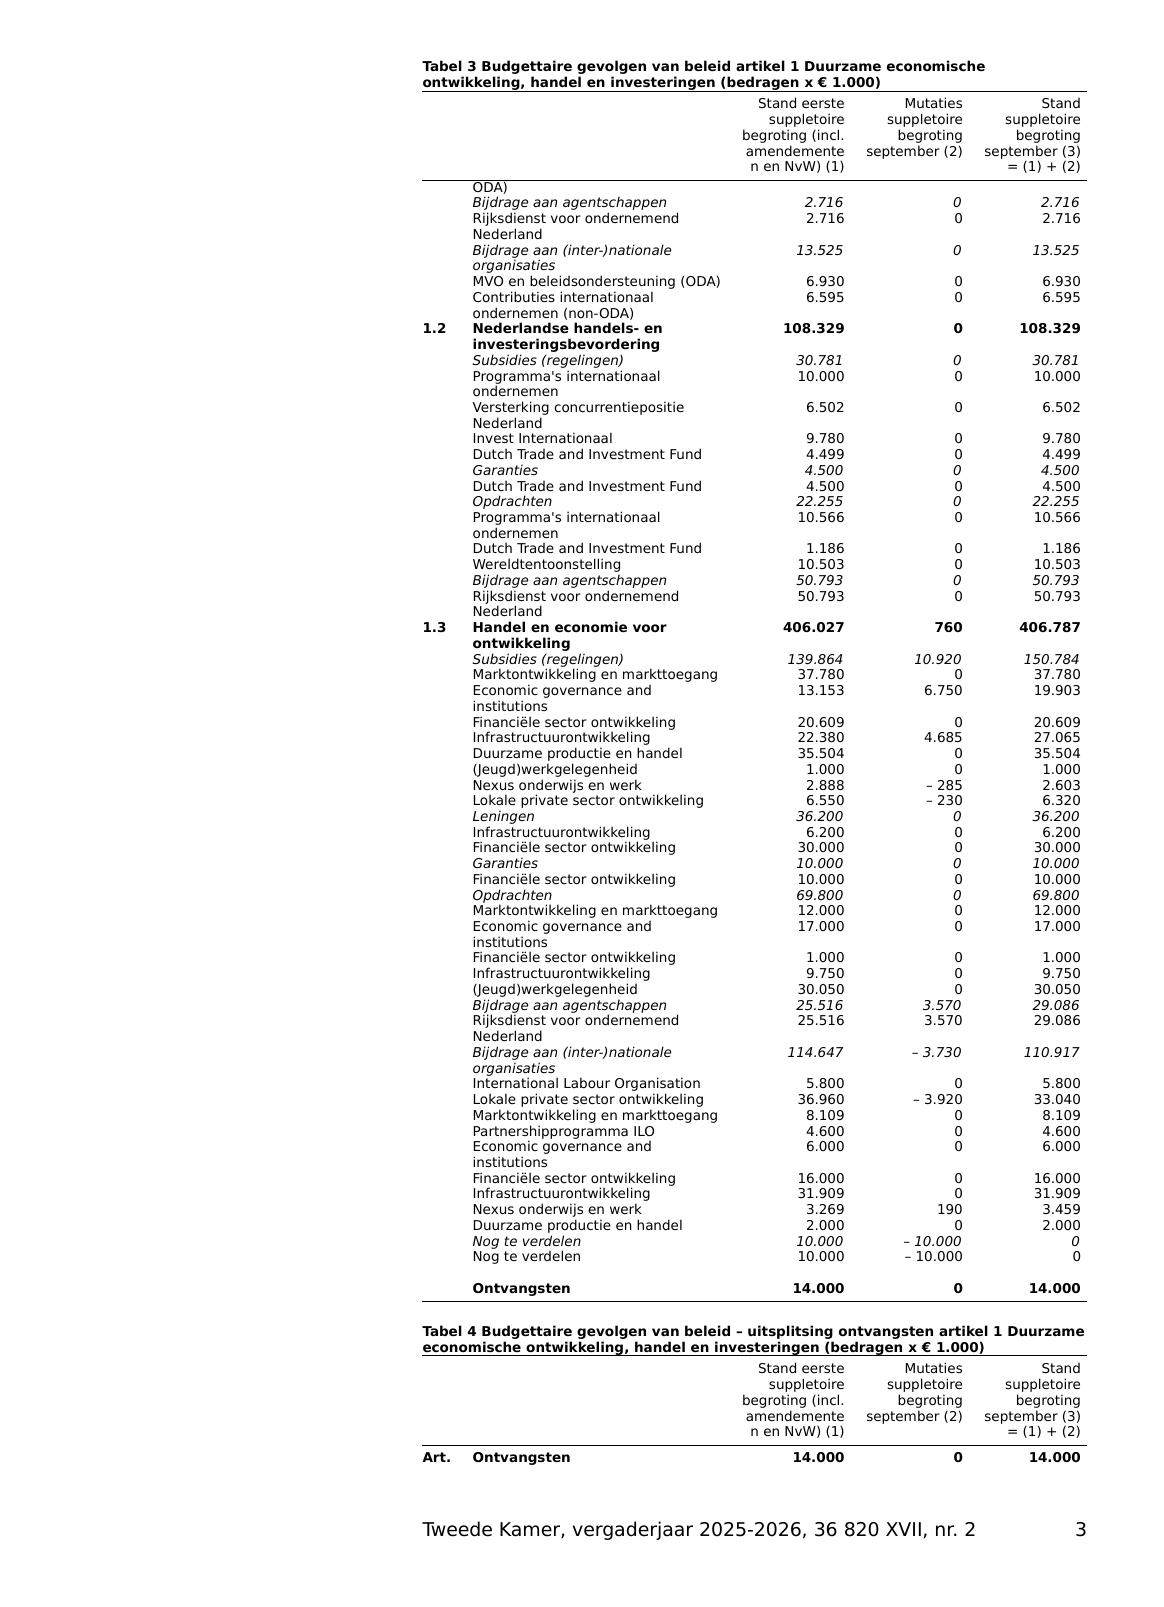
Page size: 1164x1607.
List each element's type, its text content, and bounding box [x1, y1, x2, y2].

table_cell 0 [850, 919, 968, 950]
table_cell Economic governance and institutions [467, 919, 732, 950]
table_cell [422, 92, 467, 179]
table_cell 0 [850, 353, 968, 368]
table_cell Stand suppletoire begroting september (3) = (1) + (2) [969, 1356, 1087, 1444]
table_cell [422, 966, 467, 982]
table_cell [422, 1202, 467, 1218]
table_cell [422, 793, 467, 809]
table_cell Lokale private sector ontwikkeling [467, 1092, 732, 1108]
table_cell 0 [850, 1446, 968, 1466]
table_cell 22.255 [732, 494, 850, 510]
table_cell [422, 903, 467, 919]
table_cell [422, 1108, 467, 1123]
table_cell Handel en economie voor ontwikkeling [467, 620, 732, 651]
table_cell 13.525 [969, 243, 1087, 274]
table_cell [422, 589, 467, 620]
table_cell [422, 274, 467, 290]
table_cell 10.503 [969, 557, 1087, 573]
table_cell [422, 998, 467, 1013]
table_cell 29.086 [969, 998, 1087, 1013]
table_cell 1.3 [422, 620, 467, 651]
table_cell 9.750 [969, 966, 1087, 982]
table_cell Financiële sector ontwikkeling [467, 840, 732, 856]
table_cell [422, 1281, 467, 1301]
table_cell [422, 872, 467, 887]
table_cell Garanties [467, 463, 732, 478]
table_cell 0 [850, 809, 968, 824]
table_cell Versterking concurrentiepositie Nederland [467, 400, 732, 431]
table_cell 0 [850, 746, 968, 762]
table_cell 108.329 [969, 321, 1087, 353]
table_cell Marktontwikkeling en markttoegang [467, 667, 732, 683]
table_cell 6.502 [969, 400, 1087, 431]
table_cell Garanties [467, 856, 732, 872]
table_cell Dutch Trade and Investment Fund [467, 447, 732, 463]
table_cell 1.000 [732, 762, 850, 777]
table_cell 0 [850, 1108, 968, 1123]
table_cell 3.269 [732, 1202, 850, 1218]
table_cell Financiële sector ontwikkeling [467, 1171, 732, 1186]
table_cell 14.000 [732, 1446, 850, 1466]
table_cell 0 [850, 714, 968, 730]
table_cell 0 [850, 494, 968, 510]
table_cell 50.793 [732, 589, 850, 620]
table_cell 36.960 [732, 1092, 850, 1108]
table_cell – 3.730 [850, 1045, 968, 1076]
table_cell [422, 730, 467, 746]
table_cell 114.647 [732, 1045, 850, 1076]
table_cell [422, 243, 467, 274]
table_cell [422, 919, 467, 950]
table_cell (Jeugd)werkgelegenheid [467, 762, 732, 777]
table_cell [422, 463, 467, 478]
table_cell 10.000 [732, 1249, 850, 1265]
table_cell 5.800 [732, 1076, 850, 1092]
table_cell 0 [850, 447, 968, 463]
table_cell Infrastructuurontwikkeling [467, 825, 732, 840]
table_cell Marktontwikkeling en markttoegang [467, 903, 732, 919]
table_cell 0 [850, 1218, 968, 1233]
table_cell 36.200 [732, 809, 850, 824]
table_cell 0 [850, 243, 968, 274]
table_cell 2.000 [969, 1218, 1087, 1233]
table_cell 6.595 [969, 290, 1087, 321]
table_cell [422, 573, 467, 588]
table_cell [422, 1265, 467, 1281]
table_cell [422, 714, 467, 730]
table_cell 6.550 [732, 793, 850, 809]
table_cell 6.750 [850, 683, 968, 714]
table_cell Infrastructuurontwikkeling [467, 966, 732, 982]
table_cell [422, 777, 467, 793]
table_cell 4.500 [969, 463, 1087, 478]
table_cell Bijdrage aan (inter-)nationale organisaties [467, 1045, 732, 1076]
table_cell Stand eerste suppletoire begroting (incl. amendementen en NvW) (1) [732, 92, 850, 179]
table_cell 36.200 [969, 809, 1087, 824]
table_cell 17.000 [732, 919, 850, 950]
table_cell 6.200 [969, 825, 1087, 840]
table_cell 19.903 [969, 683, 1087, 714]
table_cell [422, 541, 467, 557]
table_cell Ontvangsten [467, 1281, 732, 1301]
table_cell 9.780 [969, 431, 1087, 447]
table_cell [467, 1356, 732, 1444]
table_cell Duurzame productie en handel [467, 1218, 732, 1233]
table_cell 0 [850, 573, 968, 588]
table_cell 10.566 [969, 510, 1087, 541]
table_cell 0 [850, 400, 968, 431]
table_cell 22.380 [732, 730, 850, 746]
table_cell 31.909 [732, 1186, 850, 1202]
table_cell – 10.000 [850, 1249, 968, 1265]
table_cell Stand eerste suppletoire begroting (incl. amendementen en NvW) (1) [732, 1356, 850, 1444]
table_cell 150.784 [969, 651, 1087, 667]
table_cell [422, 494, 467, 510]
table_cell [422, 825, 467, 840]
table_cell 17.000 [969, 919, 1087, 950]
table_cell Rijksdienst voor ondernemend Nederland [467, 1013, 732, 1045]
table_cell Marktontwikkeling en markttoegang [467, 1108, 732, 1123]
table_cell Financiële sector ontwikkeling [467, 714, 732, 730]
table_cell 10.000 [969, 872, 1087, 887]
table_cell 190 [850, 1202, 968, 1218]
table_cell [422, 1123, 467, 1139]
table_cell [422, 1171, 467, 1186]
table_cell 29.086 [969, 1013, 1087, 1045]
table_cell 14.000 [969, 1281, 1087, 1301]
table_cell 2.603 [969, 777, 1087, 793]
table_cell 108.329 [732, 321, 850, 353]
table_cell 4.500 [732, 479, 850, 494]
table_cell Bijdrage aan agentschappen [467, 998, 732, 1013]
table_cell 2.716 [969, 195, 1087, 211]
table_cell 6.930 [732, 274, 850, 290]
table_cell 0 [850, 368, 968, 400]
table_cell 0 [850, 463, 968, 478]
table_cell – 10.000 [850, 1234, 968, 1249]
table_cell 1.186 [732, 541, 850, 557]
table_cell [422, 1356, 467, 1444]
table_cell Wereldtentoonstelling [467, 557, 732, 573]
table_cell Nexus onderwijs en werk [467, 777, 732, 793]
table_cell 0 [850, 557, 968, 573]
table_cell 0 [850, 510, 968, 541]
table_cell 8.109 [732, 1108, 850, 1123]
table_cell [422, 181, 467, 195]
table_cell 0 [850, 1123, 968, 1139]
table_cell 0 [850, 1139, 968, 1171]
table_cell 6.000 [969, 1139, 1087, 1171]
table_cell 0 [850, 211, 968, 242]
table_cell 110.917 [969, 1045, 1087, 1076]
table_cell 13.153 [732, 683, 850, 714]
table_header Tabel 4 Budgettaire gevolgen van beleid – uitsplitsing ontvangsten artikel 1 Duurzame economische ontwikkeling, handel en investeringen (bedragen x € 1.000) [422, 1324, 1087, 1355]
table_cell 30.000 [732, 840, 850, 856]
table_cell Financiële sector ontwikkeling [467, 872, 732, 887]
table_cell Dutch Trade and Investment Fund [467, 541, 732, 557]
table_cell Subsidies (regelingen) [467, 651, 732, 667]
table_cell 0 [850, 1281, 968, 1301]
table_cell 0 [850, 290, 968, 321]
table_cell 1.000 [969, 950, 1087, 966]
table_cell [850, 181, 968, 195]
table_cell 6.200 [732, 825, 850, 840]
table_cell [422, 1092, 467, 1108]
table_cell 12.000 [969, 903, 1087, 919]
table_cell [422, 195, 467, 211]
table_cell 0 [850, 762, 968, 777]
table_cell [422, 290, 467, 321]
table_cell 25.516 [732, 998, 850, 1013]
table_cell [422, 1218, 467, 1233]
table_cell 6.502 [732, 400, 850, 431]
table_cell [467, 92, 732, 179]
table_cell – 285 [850, 777, 968, 793]
table_cell [422, 1139, 467, 1171]
table_cell 3.570 [850, 998, 968, 1013]
table_cell Infrastructuurontwikkeling [467, 1186, 732, 1202]
table_cell 8.109 [969, 1108, 1087, 1123]
table_cell [422, 479, 467, 494]
table_cell 30.050 [969, 982, 1087, 997]
table_cell [422, 1013, 467, 1045]
table_cell [422, 888, 467, 903]
table_cell 0 [969, 1249, 1087, 1265]
table_cell 0 [850, 966, 968, 982]
table_cell 27.065 [969, 730, 1087, 746]
table_cell 6.595 [732, 290, 850, 321]
table_cell [422, 982, 467, 997]
table_cell [732, 181, 850, 195]
table_cell Nog te verdelen [467, 1249, 732, 1265]
table_cell – 3.920 [850, 1092, 968, 1108]
table_cell 10.920 [850, 651, 968, 667]
table_cell [422, 651, 467, 667]
table_cell Invest Internationaal [467, 431, 732, 447]
table_cell Economic governance and institutions [467, 1139, 732, 1171]
table_cell 35.504 [969, 746, 1087, 762]
table_cell 0 [850, 903, 968, 919]
table_cell [422, 447, 467, 463]
table_cell 406.027 [732, 620, 850, 651]
table_cell 30.781 [969, 353, 1087, 368]
table_cell 30.050 [732, 982, 850, 997]
table_cell 9.780 [732, 431, 850, 447]
table_cell 10.000 [732, 856, 850, 872]
table_cell Rijksdienst voor ondernemend Nederland [467, 211, 732, 242]
table_cell Art. [422, 1446, 467, 1466]
table_cell Financiële sector ontwikkeling [467, 950, 732, 966]
table_cell Contributies internationaal ondernemen (non-ODA) [467, 290, 732, 321]
table_cell 30.781 [732, 353, 850, 368]
table_cell Mutaties suppletoire begroting september (2) [850, 92, 968, 179]
table_cell Mutaties suppletoire begroting september (2) [850, 1356, 968, 1444]
table_cell 0 [850, 888, 968, 903]
table_cell 10.566 [732, 510, 850, 541]
table_cell 0 [850, 856, 968, 872]
table_cell 25.516 [732, 1013, 850, 1045]
table_cell 4.500 [969, 479, 1087, 494]
table_cell Infrastructuurontwikkeling [467, 730, 732, 746]
table_cell 30.000 [969, 840, 1087, 856]
table_cell 37.780 [969, 667, 1087, 683]
table_cell 31.909 [969, 1186, 1087, 1202]
table_cell 0 [850, 1171, 968, 1186]
table_cell [422, 840, 467, 856]
table_cell 50.793 [969, 589, 1087, 620]
table_cell Leningen [467, 809, 732, 824]
table_cell [969, 181, 1087, 195]
table_cell Rijksdienst voor ondernemend Nederland [467, 589, 732, 620]
table_cell 10.503 [732, 557, 850, 573]
table_cell 16.000 [732, 1171, 850, 1186]
table_cell MVO en beleidsondersteuning (ODA) [467, 274, 732, 290]
table_cell 0 [850, 825, 968, 840]
table_cell 0 [850, 840, 968, 856]
table_cell 35.504 [732, 746, 850, 762]
table_cell 5.800 [969, 1076, 1087, 1092]
table_cell 10.000 [969, 856, 1087, 872]
table_cell 0 [850, 872, 968, 887]
table_cell Opdrachten [467, 494, 732, 510]
table_cell [422, 1045, 467, 1076]
table_cell 1.2 [422, 321, 467, 353]
table_cell 0 [850, 982, 968, 997]
table_cell Nederlandse handels- en investeringsbevordering [467, 321, 732, 353]
table_cell 0 [969, 1234, 1087, 1249]
table_cell 4.685 [850, 730, 968, 746]
table_cell 69.800 [969, 888, 1087, 903]
table_cell Partnershipprogramma ILO [467, 1123, 732, 1139]
table_cell [422, 762, 467, 777]
table_cell 2.716 [732, 195, 850, 211]
table_cell 37.780 [732, 667, 850, 683]
table_cell [422, 856, 467, 872]
table_cell 0 [850, 321, 968, 353]
table_cell 3.570 [850, 1013, 968, 1045]
table_cell ODA) [467, 181, 732, 195]
table_cell 4.500 [732, 463, 850, 478]
table_cell 139.864 [732, 651, 850, 667]
table_cell [422, 400, 467, 431]
table_cell 0 [850, 431, 968, 447]
table_cell 0 [850, 274, 968, 290]
table_cell Nog te verdelen [467, 1234, 732, 1249]
table_cell 0 [850, 667, 968, 683]
table_cell [422, 368, 467, 400]
table_cell [422, 809, 467, 824]
table_cell 10.000 [732, 1234, 850, 1249]
table_cell 6.000 [732, 1139, 850, 1171]
table_cell 50.793 [732, 573, 850, 588]
table_cell 13.525 [732, 243, 850, 274]
table_cell [422, 1076, 467, 1092]
table_cell [422, 667, 467, 683]
table_cell [422, 950, 467, 966]
table_cell [422, 431, 467, 447]
table_cell 760 [850, 620, 968, 651]
table_cell [422, 353, 467, 368]
table_cell 0 [850, 541, 968, 557]
table_cell Bijdrage aan agentschappen [467, 195, 732, 211]
table_cell 4.600 [969, 1123, 1087, 1139]
table_cell Bijdrage aan agentschappen [467, 573, 732, 588]
table_cell Economic governance and institutions [467, 683, 732, 714]
table_cell 69.800 [732, 888, 850, 903]
table_cell 33.040 [969, 1092, 1087, 1108]
table_cell 50.793 [969, 573, 1087, 588]
table_cell [422, 510, 467, 541]
table_cell 0 [850, 1076, 968, 1092]
table_cell Opdrachten [467, 888, 732, 903]
table_cell 2.716 [969, 211, 1087, 242]
table_cell [467, 1265, 732, 1281]
table_cell 4.499 [969, 447, 1087, 463]
table_cell Lokale private sector ontwikkeling [467, 793, 732, 809]
table_cell 2.888 [732, 777, 850, 793]
table_cell International Labour Organisation [467, 1076, 732, 1092]
table_cell 14.000 [969, 1446, 1087, 1466]
table_cell 16.000 [969, 1171, 1087, 1186]
table_cell 6.320 [969, 793, 1087, 809]
table_cell 0 [850, 589, 968, 620]
table_cell [422, 1186, 467, 1202]
table_cell [422, 557, 467, 573]
table_cell [422, 683, 467, 714]
table_cell Programma's internationaal ondernemen [467, 368, 732, 400]
table_cell [732, 1265, 850, 1281]
table_cell 1.000 [969, 762, 1087, 777]
table_cell 9.750 [732, 966, 850, 982]
table_cell 20.609 [732, 714, 850, 730]
table_cell Bijdrage aan (inter-)nationale organisaties [467, 243, 732, 274]
table_cell 22.255 [969, 494, 1087, 510]
table_cell [422, 1234, 467, 1249]
table_cell 14.000 [732, 1281, 850, 1301]
table_cell 0 [850, 195, 968, 211]
table_cell [422, 1249, 467, 1265]
table_cell Duurzame productie en handel [467, 746, 732, 762]
table_cell 0 [850, 1186, 968, 1202]
table_cell 1.000 [732, 950, 850, 966]
table_cell 10.000 [969, 368, 1087, 400]
table_cell [422, 746, 467, 762]
table_cell Stand suppletoire begroting september (3) = (1) + (2) [969, 92, 1087, 179]
table_cell Programma's internationaal ondernemen [467, 510, 732, 541]
table_cell Nexus onderwijs en werk [467, 1202, 732, 1218]
table_cell Dutch Trade and Investment Fund [467, 479, 732, 494]
table_cell (Jeugd)werkgelegenheid [467, 982, 732, 997]
table_cell [969, 1265, 1087, 1281]
table_cell Subsidies (regelingen) [467, 353, 732, 368]
table_cell 10.000 [732, 872, 850, 887]
table_header Tabel 3 Budgettaire gevolgen van beleid artikel 1 Duurzame economische ontwikkeling, handel en investeringen (bedragen x € 1.000) [422, 59, 1087, 91]
table_cell 2.000 [732, 1218, 850, 1233]
table_cell 3.459 [969, 1202, 1087, 1218]
table_cell 4.600 [732, 1123, 850, 1139]
table_cell 0 [850, 479, 968, 494]
table_cell 406.787 [969, 620, 1087, 651]
table_cell 4.499 [732, 447, 850, 463]
table_cell 2.716 [732, 211, 850, 242]
table_cell 20.609 [969, 714, 1087, 730]
table_cell 1.186 [969, 541, 1087, 557]
table_cell [850, 1265, 968, 1281]
table_cell 6.930 [969, 274, 1087, 290]
table_cell [422, 211, 467, 242]
table_cell Ontvangsten [467, 1446, 732, 1466]
table_cell – 230 [850, 793, 968, 809]
table_cell 12.000 [732, 903, 850, 919]
table_cell 0 [850, 950, 968, 966]
table_cell 10.000 [732, 368, 850, 400]
